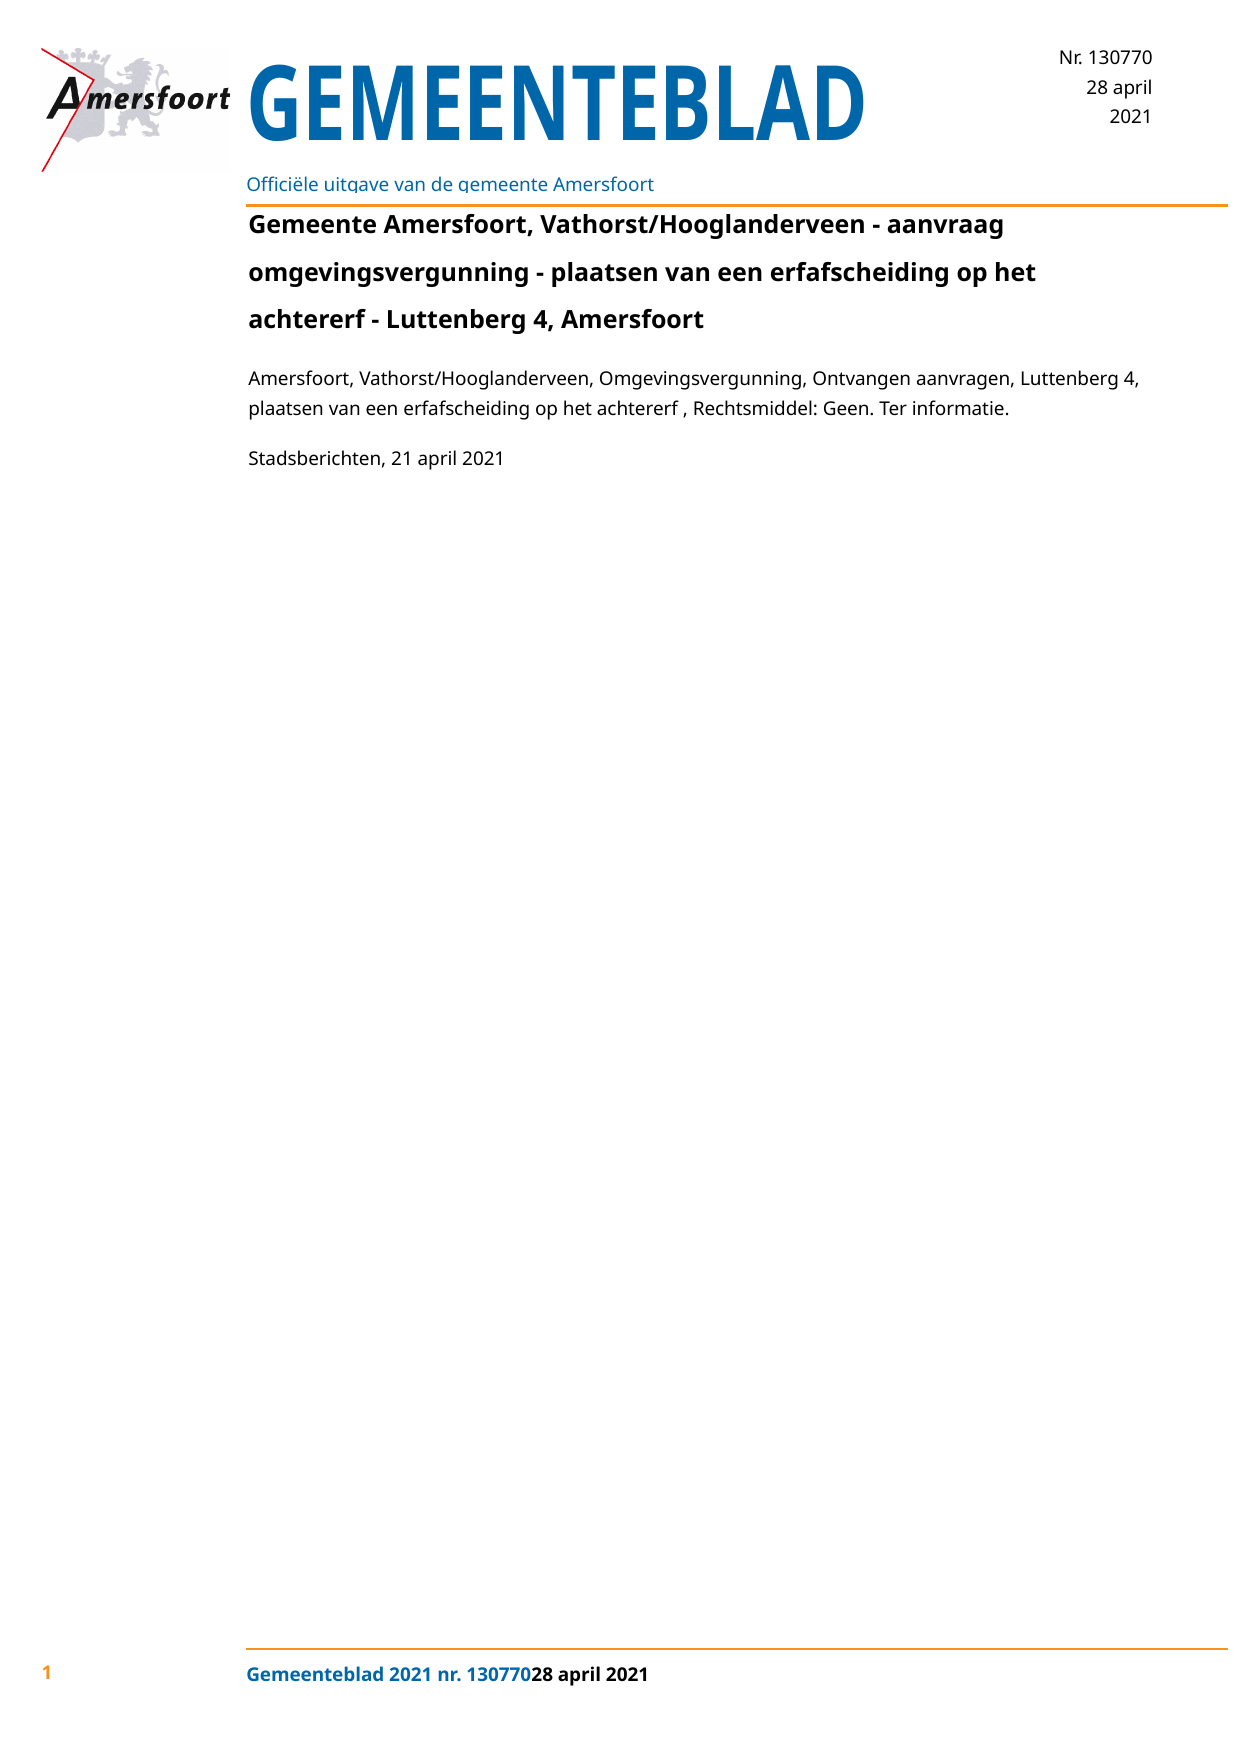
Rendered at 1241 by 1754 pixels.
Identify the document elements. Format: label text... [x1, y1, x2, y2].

text Gemeente Amersfoort, Vathorst/Hooglanderveen - aanvraag omgevingsvergunning - plaatsen van een erfafscheiding op het achtererf - Luttenberg 4, Amersfoort [248, 207, 1152, 336]
text Stadsberichten, 21 april 2021 [248, 446, 1152, 471]
picture [41, 47, 231, 172]
text Amersfoort, Vathorst/Hooglanderveen, Omgevingsvergunning, Ontvangen aanvragen, Luttenberg 4, plaatsen van een erfafscheiding op het achtererf , Rechtsmiddel: Geen. Ter informatie. [248, 366, 1152, 421]
